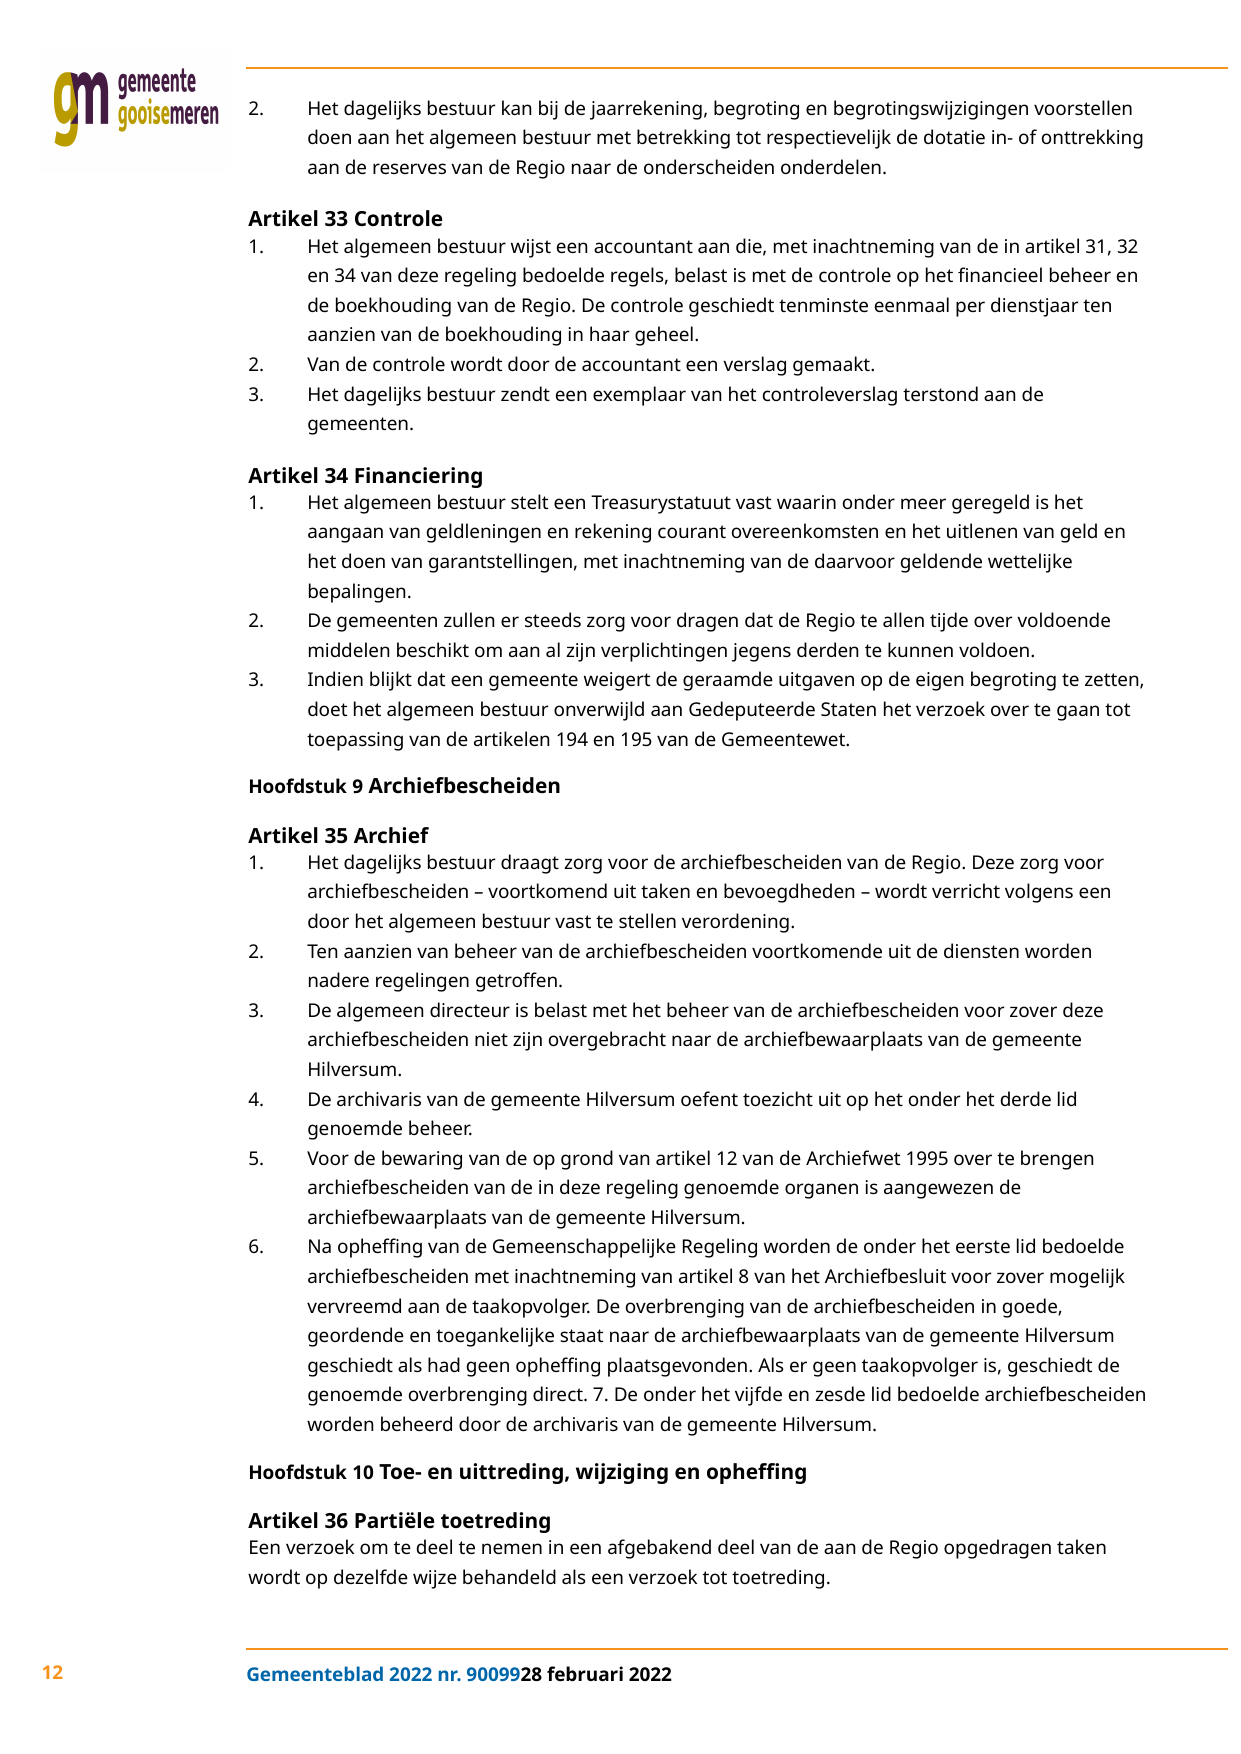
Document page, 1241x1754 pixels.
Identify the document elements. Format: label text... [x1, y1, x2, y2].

list Na opheffing van de Gemeenschappelijke Regeling worden de onder het eerste lid bedoelde archiefbescheiden met inachtneming van artikel 8 van het Archiefbesluit voor zover mogelijk vervreemd aan de taakopvolger. De overbrenging van de archiefbescheiden in goede, geordende en toegankelijke staat naar de archiefbewaarplaats van de gemeente Hilversum geschiedt als had geen opheffing plaatsgevonden. Als er geen taakopvolger is, geschiedt de genoemde overbrenging direct. 7. De onder het vijfde en zesde lid bedoelde archiefbescheiden worden beheerd door de archivaris van de gemeente Hilversum. [248, 1234, 1152, 1437]
text Artikel 36 Partiële toetreding [248, 1506, 1152, 1534]
list Het algemeen bestuur stelt een Treasurystatuut vast waarin onder meer geregeld is het aangaan van geldleningen en rekening courant overeenkomsten en het uitlenen van geld en het doen van garantstellingen, met inachtneming van de daarvoor geldende wettelijke bepalingen. [248, 489, 1152, 604]
picture [41, 47, 231, 172]
list Het algemeen bestuur wijst een accountant aan die, met inachtneming van de in artikel 31, 32 en 34 van deze regeling bedoelde regels, belast is met de controle op het financieel beheer en de boekhouding van de Regio. De controle geschiedt tenminste eenmaal per dienstjaar ten aanzien van de boekhouding in haar geheel. [248, 233, 1152, 347]
text Een verzoek om te deel te nemen in een afgebakend deel van de aan de Regio opgedragen taken wordt op dezelfde wijze behandeld als een verzoek tot toetreding. [248, 1534, 1152, 1590]
list De archivaris van de gemeente Hilversum oefent toezicht uit op het onder het derde lid genoemde beheer. [248, 1086, 1152, 1141]
text Hoofdstuk 9 Archiefbescheiden [248, 771, 1152, 800]
list Het dagelijks bestuur draagt zorg voor de archiefbescheiden van de Regio. Deze zorg voor archiefbescheiden – voortkomend uit taken en bevoegdheden – wordt verricht volgens een door het algemeen bestuur vast te stellen verordening. [248, 849, 1152, 934]
list Het dagelijks bestuur kan bij de jaarrekening, begroting en begrotingswijzigingen voorstellen doen aan het algemeen bestuur met betrekking tot respectievelijk de dotatie in- of onttrekking aan de reserves van de Regio naar de onderscheiden onderdelen. [248, 95, 1152, 180]
text Artikel 34 Financiering [248, 461, 1152, 489]
list De gemeenten zullen er steeds zorg voor dragen dat de Regio te allen tijde over voldoende middelen beschikt om aan al zijn verplichtingen jegens derden te kunnen voldoen. [248, 607, 1152, 663]
text Artikel 35 Archief [248, 821, 1152, 849]
list Het dagelijks bestuur zendt een exemplaar van het controleverslag terstond aan de gemeenten. [248, 381, 1152, 436]
text Hoofdstuk 10 Toe- en uittreding, wijziging en opheffing [248, 1457, 1152, 1485]
list De algemeen directeur is belast met het beheer van de archiefbescheiden voor zover deze archiefbescheiden niet zijn overgebracht naar de archiefbewaarplaats van de gemeente Hilversum. [248, 997, 1152, 1082]
list Ten aanzien van beheer van de archiefbescheiden voortkomende uit de diensten worden nadere regelingen getroffen. [248, 938, 1152, 993]
list Indien blijkt dat een gemeente weigert de geraamde uitgaven op de eigen begroting te zetten, doet het algemeen bestuur onverwijld aan Gedeputeerde Staten het verzoek over te gaan tot toepassing van de artikelen 194 en 195 van de Gemeentewet. [248, 667, 1152, 752]
list Van de controle wordt door de accountant een verslag gemaakt. [248, 351, 1152, 377]
list Voor de bewaring van de op grond van artikel 12 van de Archiefwet 1995 over te brengen archiefbescheiden van de in deze regeling genoemde organen is aangewezen de archiefbewaarplaats van de gemeente Hilversum. [248, 1145, 1152, 1230]
text Artikel 33 Controle [248, 204, 1152, 233]
